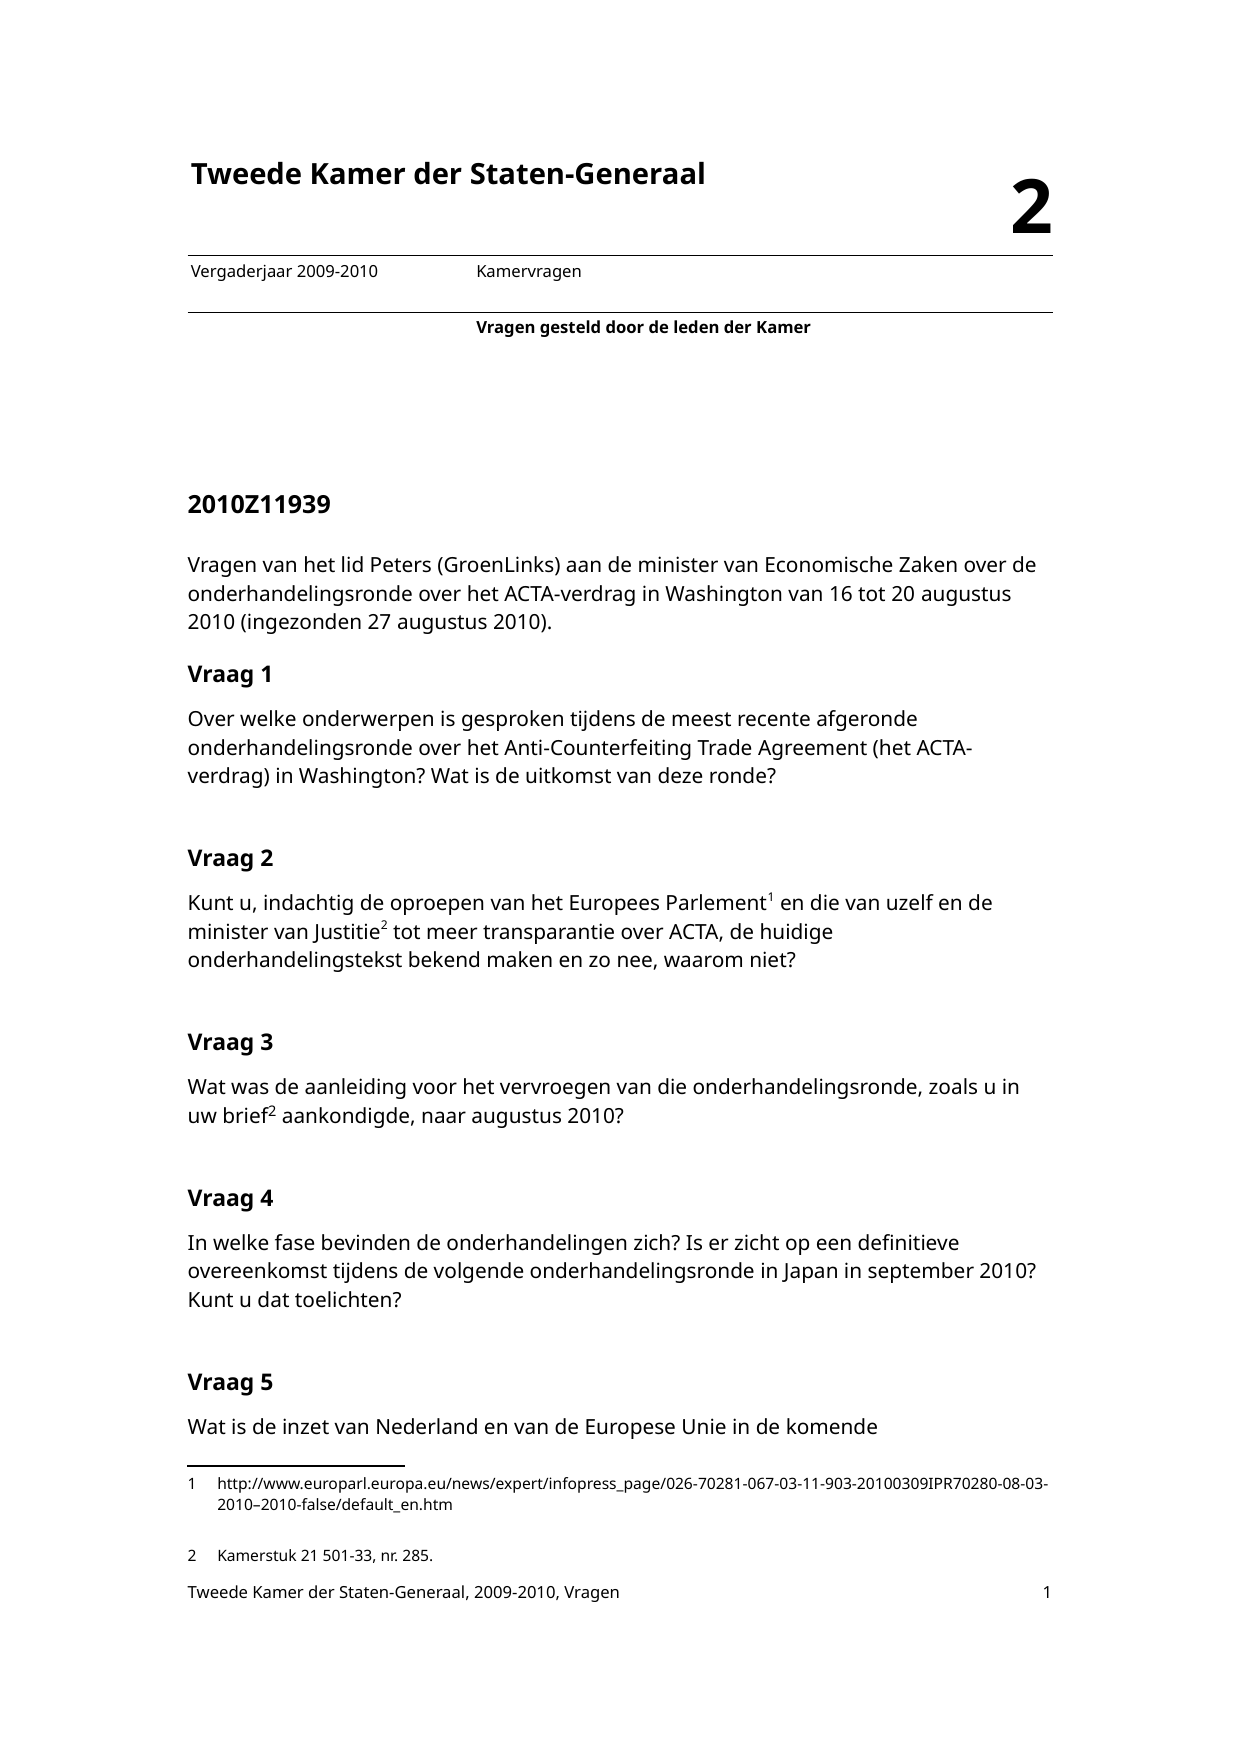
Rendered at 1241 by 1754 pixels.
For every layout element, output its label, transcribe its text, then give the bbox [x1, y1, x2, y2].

text In welke fase bevinden de onderhandelingen zich? Is er zicht op een definitieve overeenkomst tijdens de volgende onderhandelingsronde in Japan in september 2010? Kunt u dat toelichten? [187, 1228, 1053, 1313]
subtitle Vraag 1 [187, 658, 1053, 689]
table_header Tweede Kamer der Staten-Generaal [188, 150, 879, 255]
text 2010Z11939 [187, 487, 1053, 521]
subtitle Vraag 5 [187, 1366, 1053, 1397]
text http://www.europarl.europa.eu/news/expert/infopress_page/026-70281-067-03-11-903-20100309IPR70280-08-03-2010–2010-false/default_en.htm [187, 1451, 1053, 1508]
text Wat is de inzet van Nederland en van de Europese Unie in de komende [187, 1412, 1053, 1441]
table_header 2 [880, 150, 1053, 255]
table_cell Vergaderjaar 2009-2010 [188, 256, 473, 312]
subtitle Vraag 3 [187, 1026, 1053, 1057]
table_cell Kamervragen [473, 256, 1053, 312]
text Over welke onderwerpen is gesproken tijdens de meest recente afgeronde onderhandelingsronde over het Anti-Counterfeiting Trade Agreement (het ACTA-verdrag) in Washington? Wat is de uitkomst van deze ronde? [187, 704, 1053, 790]
table_cell [188, 313, 473, 339]
text Wat was de aanleiding voor het vervroegen van die onderhandelingsronde, zoals u in uw brief2 aankondigde, naar augustus 2010? [187, 1072, 1053, 1129]
table_cell Vragen gesteld door de leden der Kamer [473, 313, 1053, 339]
text Kunt u, indachtig de oproepen van het Europees Parlement en die van uzelf en de minister van Justitie tot meer transparantie over ACTA, de huidige onderhandelingstekst bekend maken en zo nee, waarom niet? [187, 888, 1053, 974]
subtitle Vraag 4 [187, 1182, 1053, 1213]
text Kamerstuk 21 501-33, nr. 285. [187, 1538, 1053, 1566]
subtitle Vraag 2 [187, 842, 1053, 873]
text Vragen van het lid Peters (GroenLinks) aan de minister van Economische Zaken over de onderhandelingsronde over het ACTA-verdrag in Washington van 16 tot 20 augustus 2010 (ingezonden 27 augustus 2010). [187, 550, 1053, 636]
